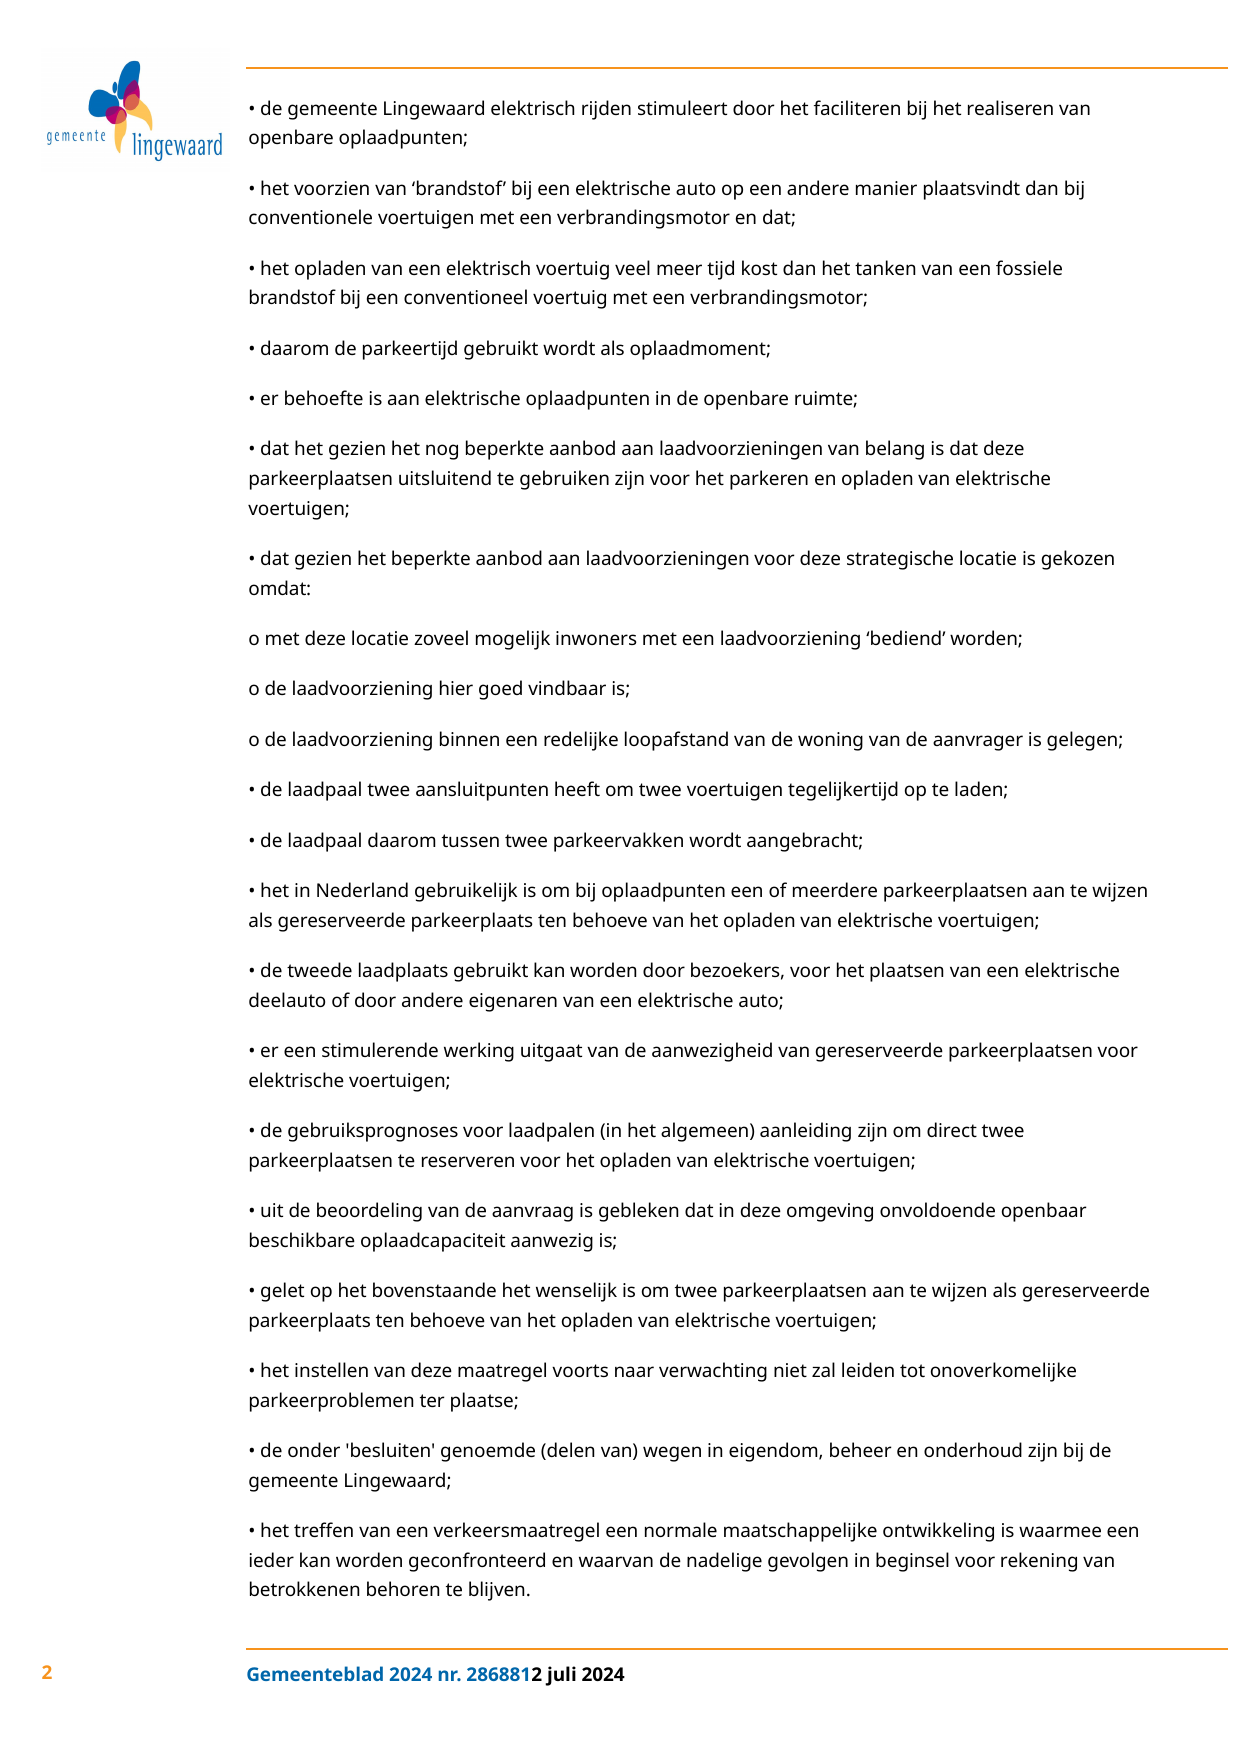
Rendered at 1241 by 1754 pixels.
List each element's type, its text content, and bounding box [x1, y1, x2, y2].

text o de laadvoorziening binnen een redelijke loopafstand van de woning van de aanvrager is gelegen; [248, 726, 1152, 752]
text • de tweede laadplaats gebruikt kan worden door bezoekers, voor het plaatsen van een elektrische deelauto of door andere eigenaren van een elektrische auto; [248, 957, 1152, 1013]
text • dat gezien het beperkte aanbod aan laadvoorzieningen voor deze strategische locatie is gekozen omdat: [248, 545, 1152, 601]
text • het voorzien van ‘brandstof’ bij een elektrische auto op een andere manier plaatsvindt dan bij conventionele voertuigen met een verbrandingsmotor en dat; [248, 175, 1152, 230]
text • het in Nederland gebruikelijk is om bij oplaadpunten een of meerdere parkeerplaatsen aan te wijzen als gereserveerde parkeerplaats ten behoeve van het opladen van elektrische voertuigen; [248, 877, 1152, 933]
text • uit de beoordeling van de aanvraag is gebleken dat in deze omgeving onvoldoende openbaar beschikbare oplaadcapaciteit aanwezig is; [248, 1197, 1152, 1253]
text • het opladen van een elektrisch voertuig veel meer tijd kost dan het tanken van een fossiele brandstof bij een conventioneel voertuig met een verbrandingsmotor; [248, 255, 1152, 310]
text • de onder 'besluiten' genoemde (delen van) wegen in eigendom, beheer en onderhoud zijn bij de gemeente Lingewaard; [248, 1437, 1152, 1493]
text • de laadpaal daarom tussen twee parkeervakken wordt aangebracht; [248, 827, 1152, 853]
text • het treffen van een verkeersmaatregel een normale maatschappelijke ontwikkeling is waarmee een ieder kan worden geconfronteerd en waarvan de nadelige gevolgen in beginsel voor rekening van betrokkenen behoren te blijven. [248, 1517, 1152, 1602]
text • er een stimulerende werking uitgaat van de aanwezigheid van gereserveerde parkeerplaatsen voor elektrische voertuigen; [248, 1037, 1152, 1093]
text • gelet op het bovenstaande het wenselijk is om twee parkeerplaatsen aan te wijzen als gereserveerde parkeerplaats ten behoeve van het opladen van elektrische voertuigen; [248, 1277, 1152, 1333]
text o met deze locatie zoveel mogelijk inwoners met een laadvoorziening ‘bediend’ worden; [248, 625, 1152, 651]
text • de gemeente Lingewaard elektrisch rijden stimuleert door het faciliteren bij het realiseren van openbare oplaadpunten; [248, 95, 1152, 150]
text • de laadpaal twee aansluitpunten heeft om twee voertuigen tegelijkertijd op te laden; [248, 776, 1152, 802]
text o de laadvoorziening hier goed vindbaar is; [248, 676, 1152, 701]
text • het instellen van deze maatregel voorts naar verwachting niet zal leiden tot onoverkomelijke parkeerproblemen ter plaatse; [248, 1357, 1152, 1413]
picture [41, 47, 231, 172]
text • dat het gezien het nog beperkte aanbod aan laadvoorzieningen van belang is dat deze parkeerplaatsen uitsluitend te gebruiken zijn voor het parkeren en opladen van elektrische voertuigen; [248, 436, 1152, 521]
text • de gebruiksprognoses voor laadpalen (in het algemeen) aanleiding zijn om direct twee parkeerplaatsen te reserveren voor het opladen van elektrische voertuigen; [248, 1117, 1152, 1173]
text • er behoefte is aan elektrische oplaadpunten in de openbare ruimte; [248, 385, 1152, 411]
text • daarom de parkeertijd gebruikt wordt als oplaadmoment; [248, 335, 1152, 361]
